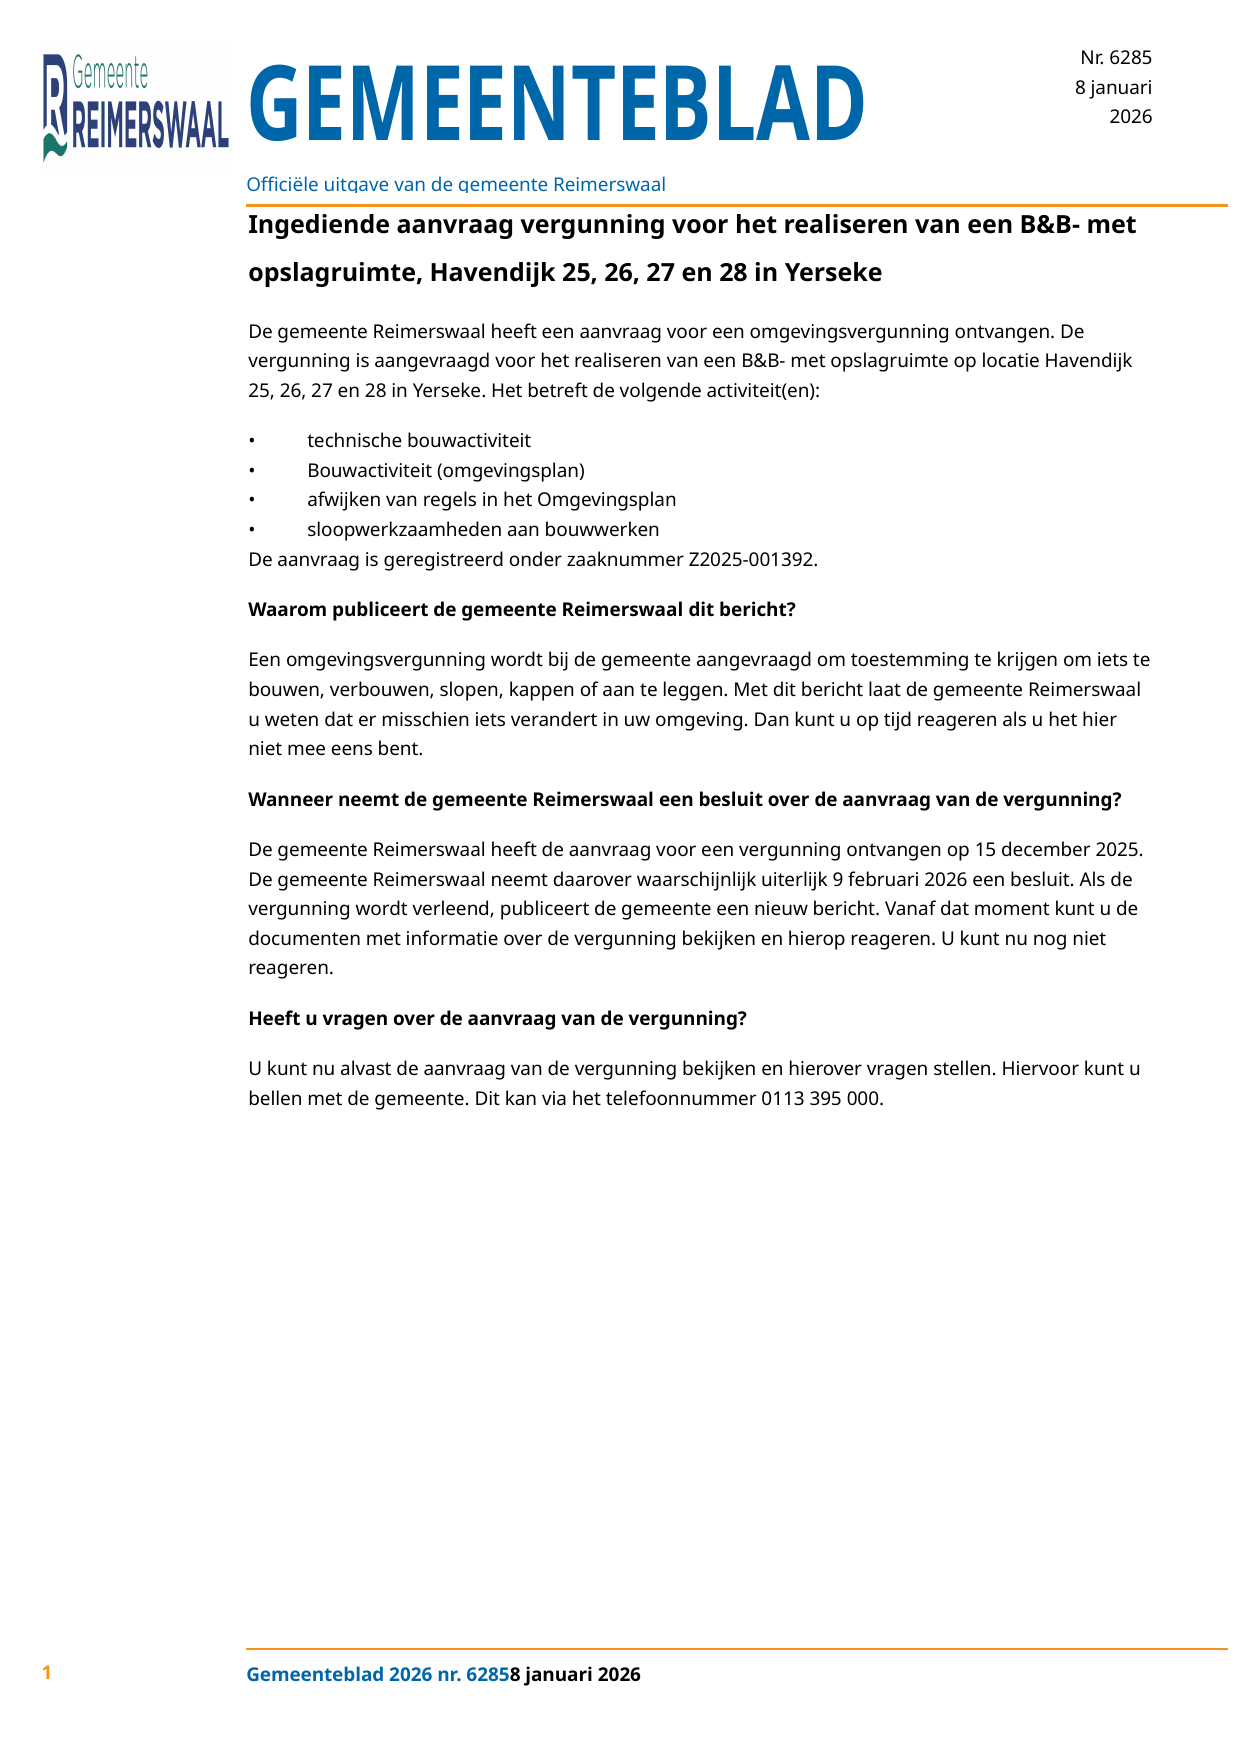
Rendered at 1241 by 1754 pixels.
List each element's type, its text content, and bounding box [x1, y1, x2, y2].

text De gemeente Reimerswaal heeft een aanvraag voor een omgevingsvergunning ontvangen. De vergunning is aangevraagd voor het realiseren van een B&B- met opslagruimte op locatie Havendijk 25, 26, 27 en 28 in Yerseke. Het betreft de volgende activiteit(en): [248, 318, 1152, 403]
text Wanneer neemt de gemeente Reimerswaal een besluit over de aanvraag van de vergunning? [248, 786, 1152, 812]
picture [41, 47, 231, 172]
text De aanvraag is geregistreerd onder zaaknummer Z2025-001392. [248, 546, 1152, 572]
list afwijken van regels in het Omgevingsplan [248, 487, 1152, 512]
list sloopwerkzaamheden aan bouwwerken [248, 516, 1152, 542]
text De gemeente Reimerswaal heeft de aanvraag voor een vergunning ontvangen op 15 december 2025. De gemeente Reimerswaal neemt daarover waarschijnlijk uiterlijk 9 februari 2026 een besluit. Als de vergunning wordt verleend, publiceert de gemeente een nieuw bericht. Vanaf dat moment kunt u de documenten met informatie over de vergunning bekijken en hierop reageren. U kunt nu nog niet reageren. [248, 836, 1152, 980]
text Waarom publiceert de gemeente Reimerswaal dit bericht? [248, 596, 1152, 622]
text Heeft u vragen over de aanvraag van de vergunning? [248, 1005, 1152, 1031]
text Ingediende aanvraag vergunning voor het realiseren van een B&B- met opslagruimte, Havendijk 25, 26, 27 en 28 in Yerseke [248, 207, 1152, 288]
text U kunt nu alvast de aanvraag van de vergunning bekijken en hierover vragen stellen. Hiervoor kunt u bellen met de gemeente. Dit kan via het telefoonnummer 0113 395 000. [248, 1055, 1152, 1111]
list Bouwactiviteit (omgevingsplan) [248, 457, 1152, 483]
text Een omgevingsvergunning wordt bij de gemeente aangevraagd om toestemming te krijgen om iets te bouwen, verbouwen, slopen, kappen of aan te leggen. Met dit bericht laat de gemeente Reimerswaal u weten dat er misschien iets verandert in uw omgeving. Dan kunt u op tijd reageren als u het hier niet mee eens bent. [248, 647, 1152, 761]
list technische bouwactiviteit [248, 427, 1152, 453]
